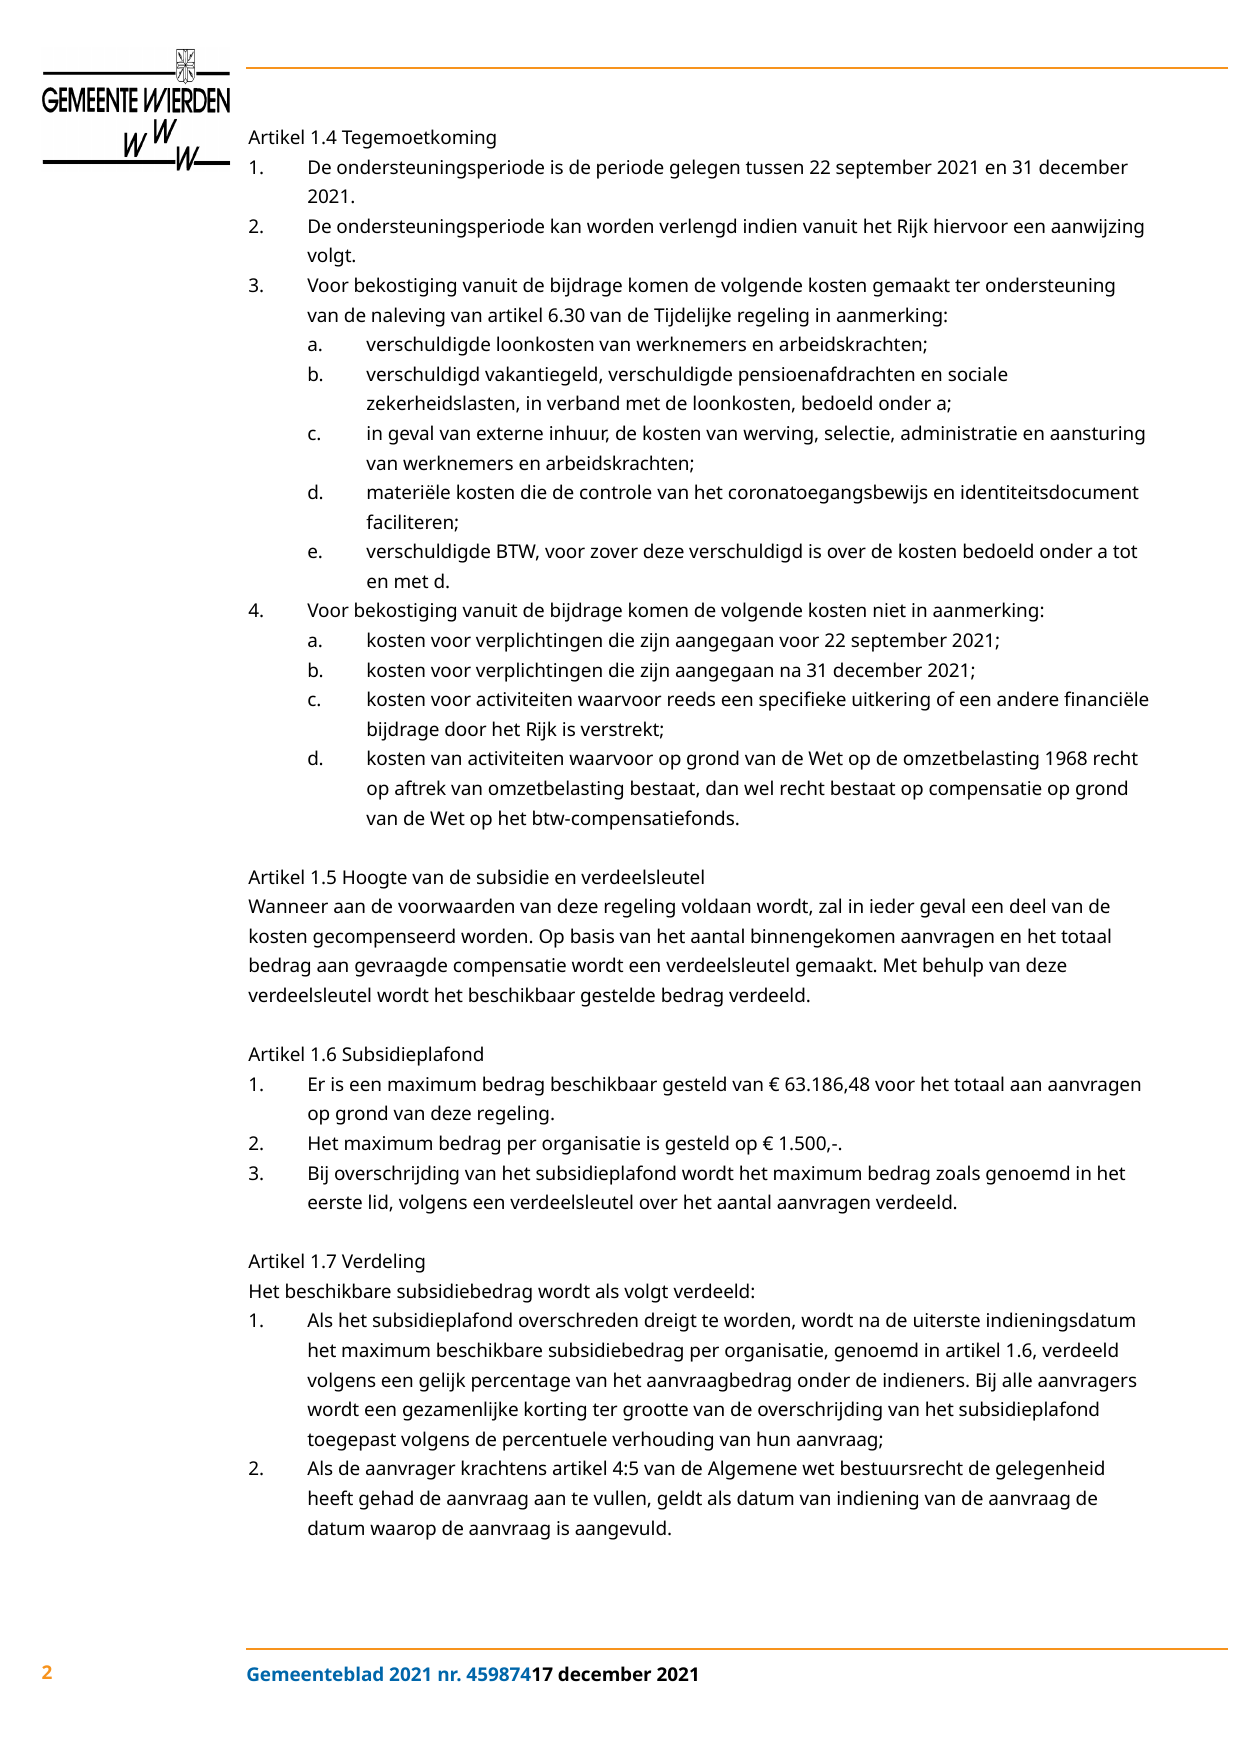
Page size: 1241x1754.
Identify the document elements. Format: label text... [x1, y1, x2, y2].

list De ondersteuningsperiode is de periode gelegen tussen 22 september 2021 en 31 december 2021. [248, 154, 1152, 209]
list De ondersteuningsperiode kan worden verlengd indien vanuit het Rijk hiervoor een aanwijzing volgt. [248, 213, 1152, 268]
text Artikel 1.7 Verdeling [248, 1248, 1152, 1274]
list Als het subsidieplafond overschreden dreigt te worden, wordt na de uiterste indieningsdatum het maximum beschikbare subsidiebedrag per organisatie, genoemd in artikel 1.6, verdeeld volgens een gelijk percentage van het aanvraagbedrag onder de indieners. Bij alle aanvragers wordt een gezamenlijke korting ter grootte van de overschrijding van het subsidieplafond toegepast volgens de percentuele verhouding van hun aanvraag; [248, 1308, 1152, 1452]
list kosten voor activiteiten waarvoor reeds een specifieke uitkering of een andere financiële bijdrage door het Rijk is verstrekt; [307, 686, 1152, 742]
text Artikel 1.6 Subsidieplafond [248, 1041, 1152, 1067]
list kosten van activiteiten waarvoor op grond van de Wet op de omzetbelasting 1968 recht op aftrek van omzetbelasting bestaat, dan wel recht bestaat op compensatie op grond van de Wet op het btw-compensatiefonds. [307, 746, 1152, 831]
list kosten voor verplichtingen die zijn aangegaan na 31 december 2021; [307, 657, 1152, 683]
list verschuldigde loonkosten van werknemers en arbeidskrachten; [307, 331, 1152, 357]
list kosten voor verplichtingen die zijn aangegaan voor 22 september 2021; [307, 627, 1152, 653]
list Het maximum bedrag per organisatie is gesteld op € 1.500,-. [248, 1130, 1152, 1156]
list verschuldigde BTW, voor zover deze verschuldigd is over de kosten bedoeld onder a tot en met d. [307, 538, 1152, 594]
list in geval van externe inhuur, de kosten van werving, selectie, administratie en aansturing van werknemers en arbeidskrachten; [307, 420, 1152, 476]
list Bij overschrijding van het subsidieplafond wordt het maximum bedrag zoals genoemd in het eerste lid, volgens een verdeelsleutel over het aantal aanvragen verdeeld. [248, 1160, 1152, 1215]
list Als de aanvrager krachtens artikel 4:5 van de Algemene wet bestuursrecht de gelegenheid heeft gehad de aanvraag aan te vullen, geldt als datum van indiening van de aanvraag de datum waarop de aanvraag is aangevuld. [248, 1456, 1152, 1541]
list verschuldigd vakantiegeld, verschuldigde pensioenafdrachten en sociale zekerheidslasten, in verband met de loonkosten, bedoeld onder a; [307, 361, 1152, 416]
list Er is een maximum bedrag beschikbaar gesteld van € 63.186,48 voor het totaal aan aanvragen op grond van deze regeling. [248, 1071, 1152, 1126]
list materiële kosten die de controle van het coronatoegangsbewijs en identiteitsdocument faciliteren; [307, 479, 1152, 535]
text Artikel 1.4 Tegemoetkoming [248, 124, 1152, 150]
list Voor bekostiging vanuit de bijdrage komen de volgende kosten niet in aanmerking: [248, 598, 1152, 623]
list Voor bekostiging vanuit de bijdrage komen de volgende kosten gemaakt ter ondersteuning van de naleving van artikel 6.30 van de Tijdelijke regeling in aanmerking: [248, 272, 1152, 328]
picture [41, 47, 231, 172]
text Het beschikbare subsidiebedrag wordt als volgt verdeeld: [248, 1278, 1152, 1304]
text Artikel 1.5 Hoogte van de subsidie en verdeelsleutel [248, 864, 1152, 890]
text Wanneer aan de voorwaarden van deze regeling voldaan wordt, zal in ieder geval een deel van de kosten gecompenseerd worden. Op basis van het aantal binnengekomen aanvragen en het totaal bedrag aan gevraagde compensatie wordt een verdeelsleutel gemaakt. Met behulp van deze verdeelsleutel wordt het beschikbaar gestelde bedrag verdeeld. [248, 893, 1152, 1008]
